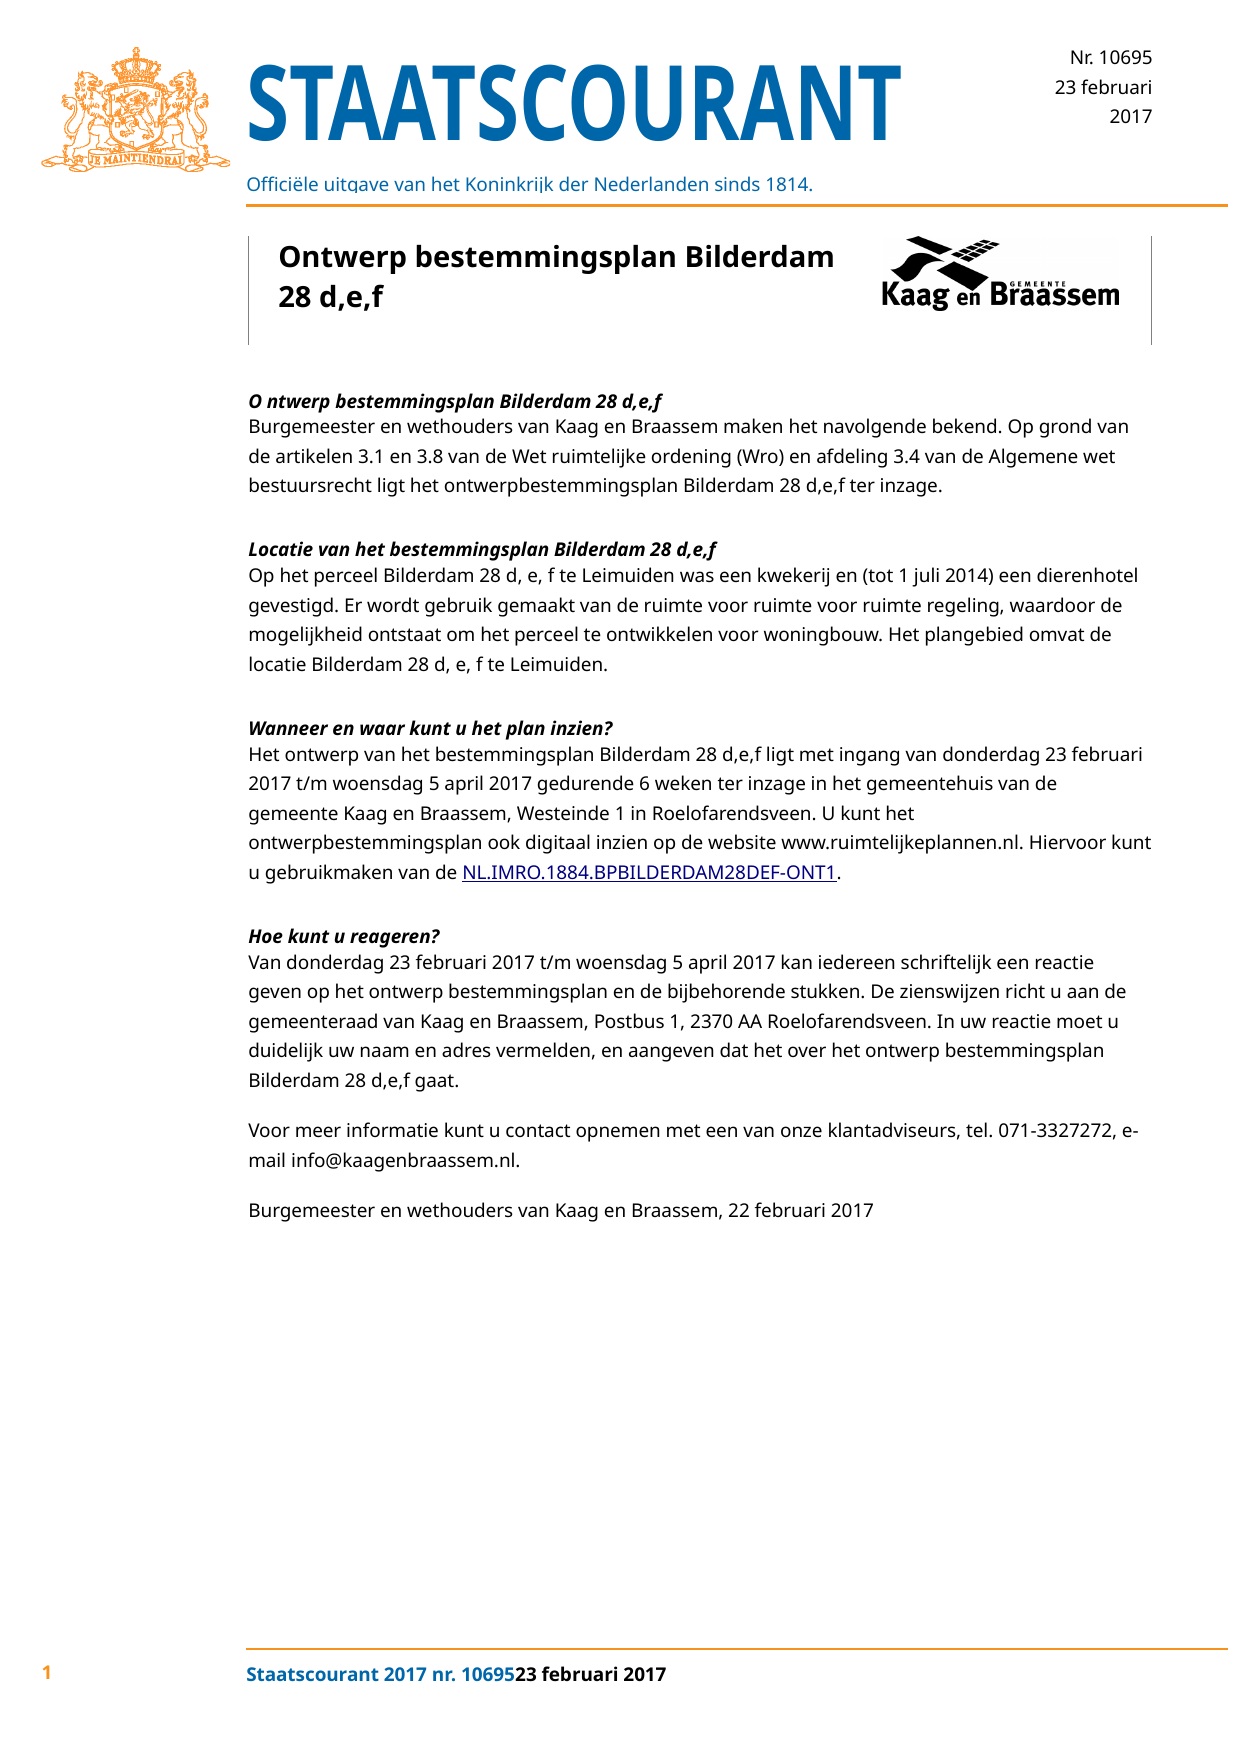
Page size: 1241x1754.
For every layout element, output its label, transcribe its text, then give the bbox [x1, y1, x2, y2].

text Het ontwerp van het bestemmingsplan Bilderdam 28 d,e,f ligt met ingang van donderdag 23 februari 2017 t/m woensdag 5 april 2017 gedurende 6 weken ter inzage in het gemeentehuis van de gemeente Kaag en Braassem, Westeinde 1 in Roelofarendsveen. U kunt het ontwerpbestemmingsplan ook digitaal inzien op de website www.ruimtelijkeplannen.nl. Hiervoor kunt u gebruikmaken van de NL.IMRO.1884.BPBILDERDAM28DEF-ONT1. [248, 741, 1152, 885]
text Op het perceel Bilderdam 28 d, e, f te Leimuiden was een kwekerij en (tot 1 juli 2014) een dierenhotel gevestigd. Er wordt gebruik gemaakt van de ruimte voor ruimte voor ruimte regeling, waardoor de mogelijkheid ontstaat om het perceel te ontwikkelen voor woningbouw. Het plangebied omvat de locatie Bilderdam 28 d, e, f te Leimuiden. [248, 562, 1152, 677]
text O ntwerp bestemmingsplan Bilderdam 28 d,e,f [248, 388, 1152, 413]
text Voor meer informatie kunt u contact opnemen met een van onze klantadviseurs, tel. 071-3327272, e-mail info@kaagenbraassem.nl. [248, 1118, 1152, 1173]
text Hoe kunt u reageren? [248, 923, 1152, 949]
picture [882, 236, 1119, 311]
text Wanneer en waar kunt u het plan inzien? [248, 715, 1152, 741]
table_header Ontwerp bestemmingsplan Bilderdam 28 d,e,f [249, 236, 850, 345]
picture [41, 47, 231, 172]
text Burgemeester en wethouders van Kaag en Braassem maken het navolgende bekend. Op grond van de artikelen 3.1 en 3.8 van de Wet ruimtelijke ordening (Wro) en afdeling 3.4 van de Algemene wet bestuursrecht ligt het ontwerpbestemmingsplan Bilderdam 28 d,e,f ter inzage. [248, 413, 1152, 498]
text Locatie van het bestemmingsplan Bilderdam 28 d,e,f [248, 537, 1152, 562]
text Van donderdag 23 februari 2017 t/m woensdag 5 april 2017 kan iedereen schriftelijk een reactie geven op het ontwerp bestemmingsplan en de bijbehorende stukken. De zienswijzen richt u aan de gemeenteraad van Kaag en Braassem, Postbus 1, 2370 AA Roelofarendsveen. In uw reactie moet u duidelijk uw naam en adres vermelden, en aangeven dat het over het ontwerp bestemmingsplan Bilderdam 28 d,e,f gaat. [248, 949, 1152, 1093]
table_header [850, 236, 1151, 345]
text Burgemeester en wethouders van Kaag en Braassem, 22 februari 2017 [248, 1198, 1152, 1223]
